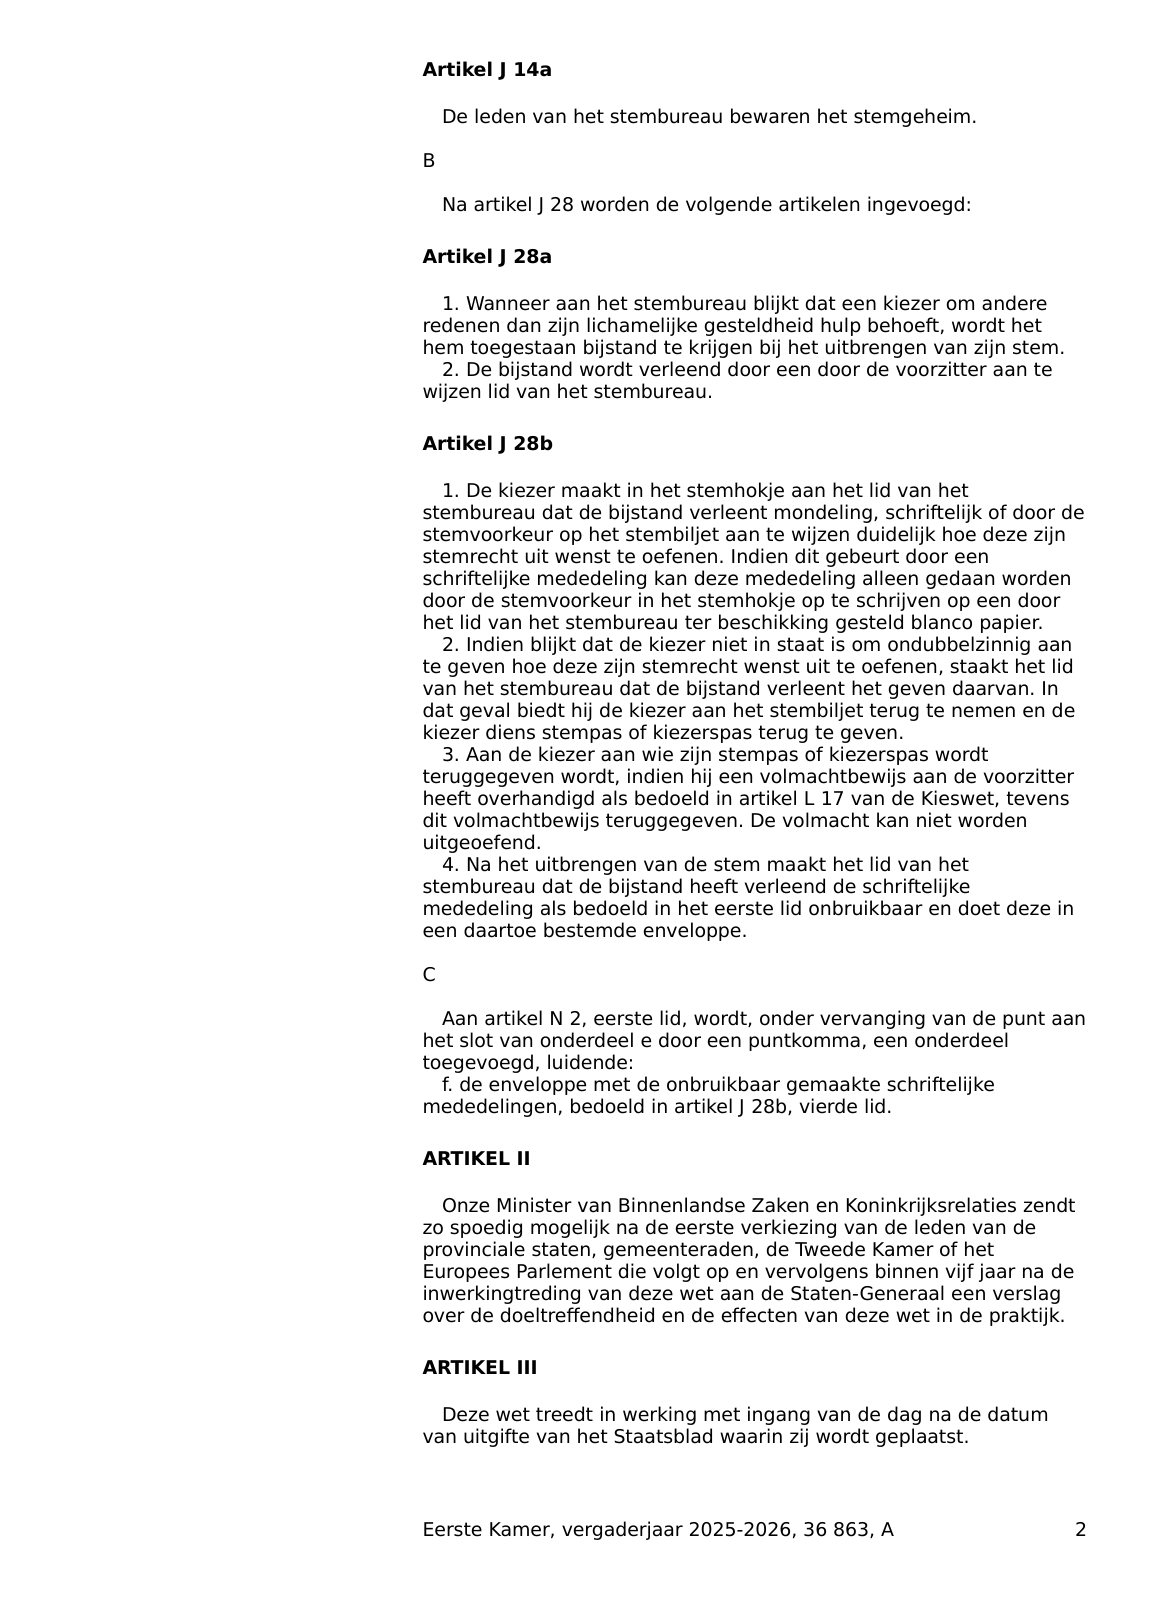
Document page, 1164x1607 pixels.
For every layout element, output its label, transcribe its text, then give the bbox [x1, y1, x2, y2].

text 2. Indien blijkt dat de kiezer niet in staat is om ondubbelzinnig aan te geven hoe deze zijn stemrecht wenst uit te oefenen, staakt het lid van het stembureau dat de bijstand verleent het geven daarvan. In dat geval biedt hij de kiezer aan het stembiljet terug te nemen en de kiezer diens stempas of kiezerspas terug te geven. [422, 634, 1087, 744]
text B [422, 150, 1087, 172]
subtitle Artikel J 14a [422, 59, 1087, 81]
text 3. Aan de kiezer aan wie zijn stempas of kiezerspas wordt teruggegeven wordt, indien hij een volmachtbewijs aan de voorzitter heeft overhandigd als bedoeld in artikel L 17 van de Kieswet, tevens dit volmachtbewijs teruggegeven. De volmacht kan niet worden uitgeoefend. [422, 744, 1087, 854]
text 1. De kiezer maakt in het stemhokje aan het lid van het stembureau dat de bijstand verleent mondeling, schriftelijk of door de stemvoorkeur op het stembiljet aan te wijzen duidelijk hoe deze zijn stemrecht uit wenst te oefenen. Indien dit gebeurt door een schriftelijke mededeling kan deze mededeling alleen gedaan worden door de stemvoorkeur in het stemhokje op te schrijven op een door het lid van het stembureau ter beschikking gesteld blanco papier. [422, 480, 1087, 634]
text f. de enveloppe met de onbruikbaar gemaakte schriftelijke mededelingen, bedoeld in artikel J 28b, vierde lid. [422, 1074, 1087, 1118]
subtitle Artikel J 28b [422, 433, 1087, 455]
text 1. Wanneer aan het stembureau blijkt dat een kiezer om andere redenen dan zijn lichamelijke gesteldheid hulp behoeft, wordt het hem toegestaan bijstand te krijgen bij het uitbrengen van zijn stem. [422, 293, 1087, 359]
subtitle ARTIKEL II [422, 1148, 1087, 1170]
text Onze Minister van Binnenlandse Zaken en Koninkrijksrelaties zendt zo spoedig mogelijk na de eerste verkiezing van de leden van de provinciale staten, gemeenteraden, de Tweede Kamer of het Europees Parlement die volgt op en vervolgens binnen vijf jaar na de inwerkingtreding van deze wet aan de Staten-Generaal een verslag over de doeltreffendheid en de effecten van deze wet in de praktijk. [422, 1195, 1087, 1327]
text 4. Na het uitbrengen van de stem maakt het lid van het stembureau dat de bijstand heeft verleend de schriftelijke mededeling als bedoeld in het eerste lid onbruikbaar en doet deze in een daartoe bestemde enveloppe. [422, 854, 1087, 942]
text Na artikel J 28 worden de volgende artikelen ingevoegd: [422, 194, 1087, 216]
subtitle ARTIKEL III [422, 1357, 1087, 1379]
text De leden van het stembureau bewaren het stemgeheim. [422, 106, 1087, 128]
text 2. De bijstand wordt verleend door een door de voorzitter aan te wijzen lid van het stembureau. [422, 359, 1087, 403]
text C [422, 964, 1087, 986]
text Aan artikel N 2, eerste lid, wordt, onder vervanging van de punt aan het slot van onderdeel e door een puntkomma, een onderdeel toegevoegd, luidende: [422, 1008, 1087, 1074]
text Deze wet treedt in werking met ingang van de dag na de datum van uitgifte van het Staatsblad waarin zij wordt geplaatst. [422, 1404, 1087, 1448]
subtitle Artikel J 28a [422, 246, 1087, 268]
